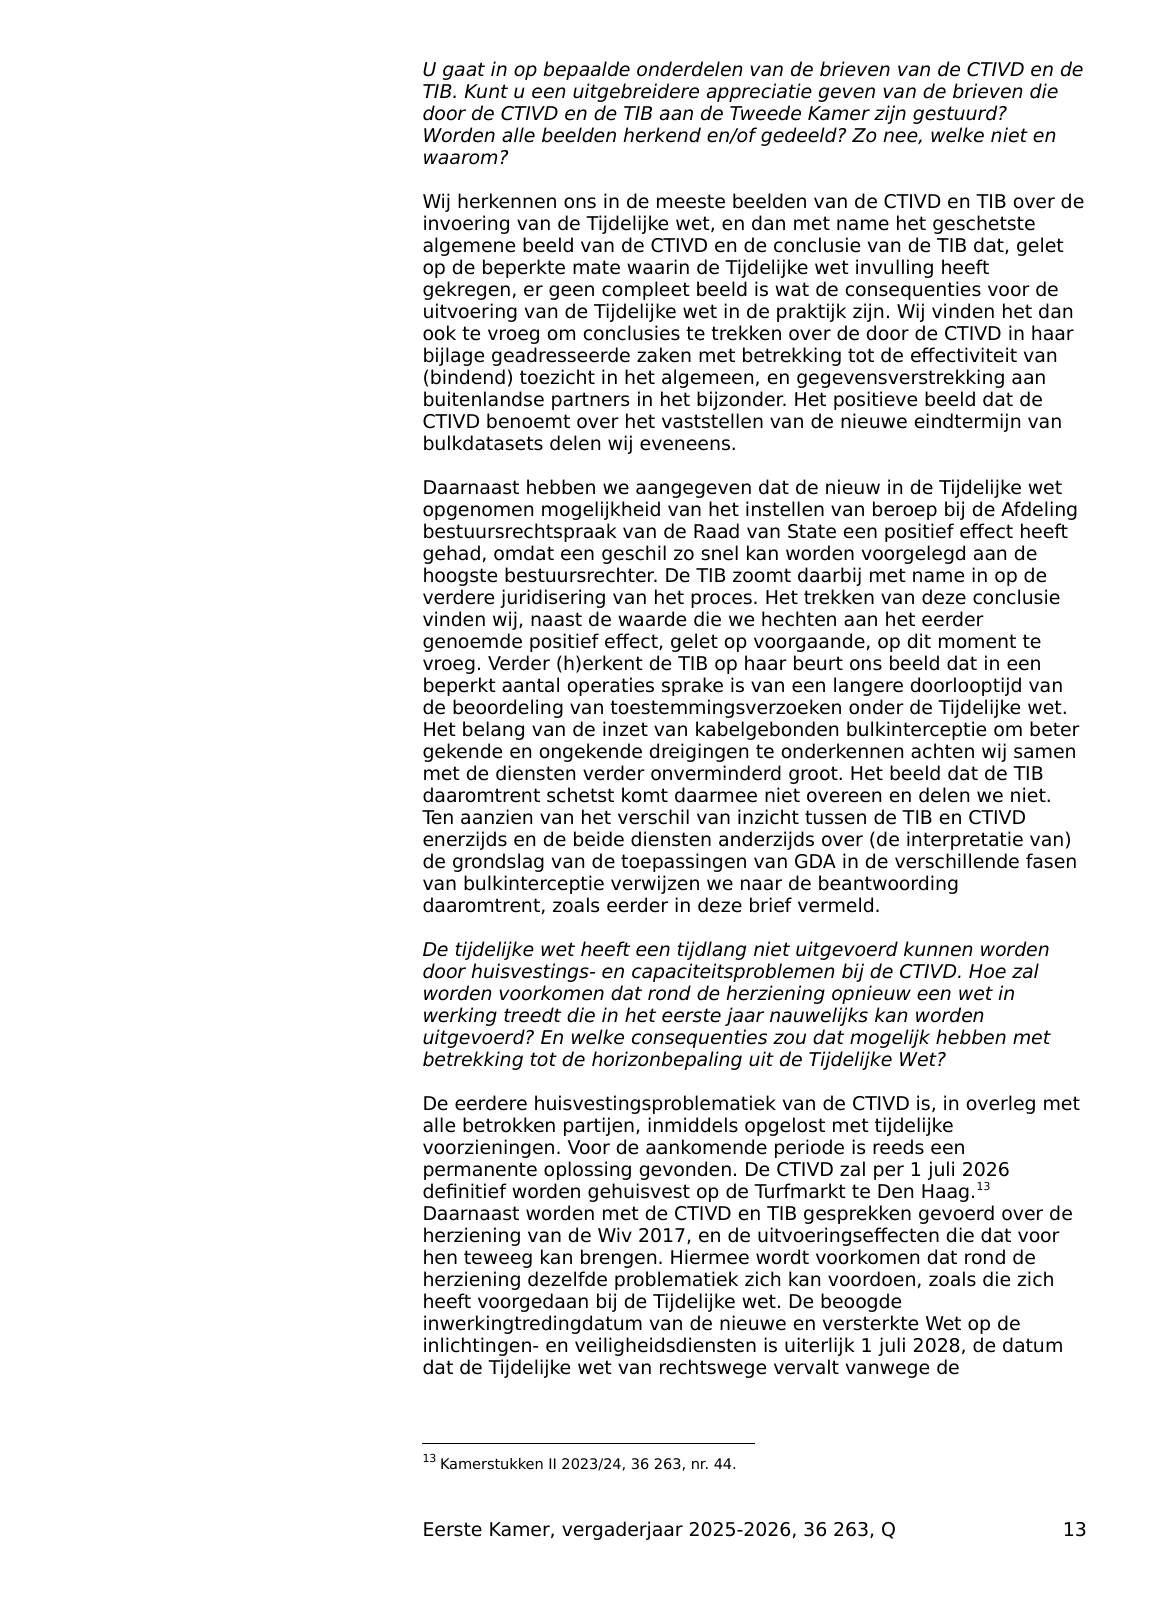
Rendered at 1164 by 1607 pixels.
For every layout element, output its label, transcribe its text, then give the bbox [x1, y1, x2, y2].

text U gaat in op bepaalde onderdelen van de brieven van de CTIVD en de TIB. Kunt u een uitgebreidere appreciatie geven van de brieven die door de CTIVD en de TIB aan de Tweede Kamer zijn gestuurd? Worden alle beelden herkend en/of gedeeld? Zo nee, welke niet en waarom? [422, 59, 1087, 169]
text Kamerstukken II 2023/24, 36 263, nr. 44. [422, 1452, 1087, 1474]
text Wij herkennen ons in de meeste beelden van de CTIVD en TIB over de invoering van de Tijdelijke wet, en dan met name het geschetste algemene beeld van de CTIVD en de conclusie van de TIB dat, gelet op de beperkte mate waarin de Tijdelijke wet invulling heeft gekregen, er geen compleet beeld is wat de consequenties voor de uitvoering van de Tijdelijke wet in de praktijk zijn. Wij vinden het dan ook te vroeg om conclusies te trekken over de door de CTIVD in haar bijlage geadresseerde zaken met betrekking tot de effectiviteit van (bindend) toezicht in het algemeen, en gegevensverstrekking aan buitenlandse partners in het bijzonder. Het positieve beeld dat de CTIVD benoemt over het vaststellen van de nieuwe eindtermijn van bulkdatasets delen wij eveneens. [422, 191, 1087, 455]
text De tijdelijke wet heeft een tijdlang niet uitgevoerd kunnen worden door huisvestings- en capaciteitsproblemen bij de CTIVD. Hoe zal worden voorkomen dat rond de herziening opnieuw een wet in werking treedt die in het eerste jaar nauwelijks kan worden uitgevoerd? En welke consequenties zou dat mogelijk hebben met betrekking tot de horizonbepaling uit de Tijdelijke Wet? [422, 939, 1087, 1071]
text Daarnaast hebben we aangegeven dat de nieuw in de Tijdelijke wet opgenomen mogelijkheid van het instellen van beroep bij de Afdeling bestuursrechtspraak van de Raad van State een positief effect heeft gehad, omdat een geschil zo snel kan worden voorgelegd aan de hoogste bestuursrechter. De TIB zoomt daarbij met name in op de verdere juridisering van het proces. Het trekken van deze conclusie vinden wij, naast de waarde die we hechten aan het eerder genoemde positief effect, gelet op voorgaande, op dit moment te vroeg. Verder (h)erkent de TIB op haar beurt ons beeld dat in een beperkt aantal operaties sprake is van een langere doorlooptijd van de beoordeling van toestemmingsverzoeken onder de Tijdelijke wet. Het belang van de inzet van kabelgebonden bulkinterceptie om beter gekende en ongekende dreigingen te onderkennen achten wij samen met de diensten verder onverminderd groot. Het beeld dat de TIB daaromtrent schetst komt daarmee niet overeen en delen we niet. Ten aanzien van het verschil van inzicht tussen de TIB en CTIVD enerzijds en de beide diensten anderzijds over (de interpretatie van) de grondslag van de toepassingen van GDA in de verschillende fasen van bulkinterceptie verwijzen we naar de beantwoording daaromtrent, zoals eerder in deze brief vermeld. [422, 477, 1087, 917]
text De eerdere huisvestingsproblematiek van de CTIVD is, in overleg met alle betrokken partijen, inmiddels opgelost met tijdelijke voorzieningen. Voor de aankomende periode is reeds een permanente oplossing gevonden. De CTIVD zal per 1 juli 2026 definitief worden gehuisvest op de Turfmarkt te Den Haag. Daarnaast worden met de CTIVD en TIB gesprekken gevoerd over de herziening van de Wiv 2017, en de uitvoeringseffecten die dat voor hen teweeg kan brengen. Hiermee wordt voorkomen dat rond de herziening dezelfde problematiek zich kan voordoen, zoals die zich heeft voorgedaan bij de Tijdelijke wet. De beoogde inwerkingtredingdatum van de nieuwe en versterkte Wet op de inlichtingen- en veiligheidsdiensten is uiterlijk 1 juli 2028, de datum dat de Tijdelijke wet van rechtswege vervalt vanwege de [422, 1093, 1087, 1379]
